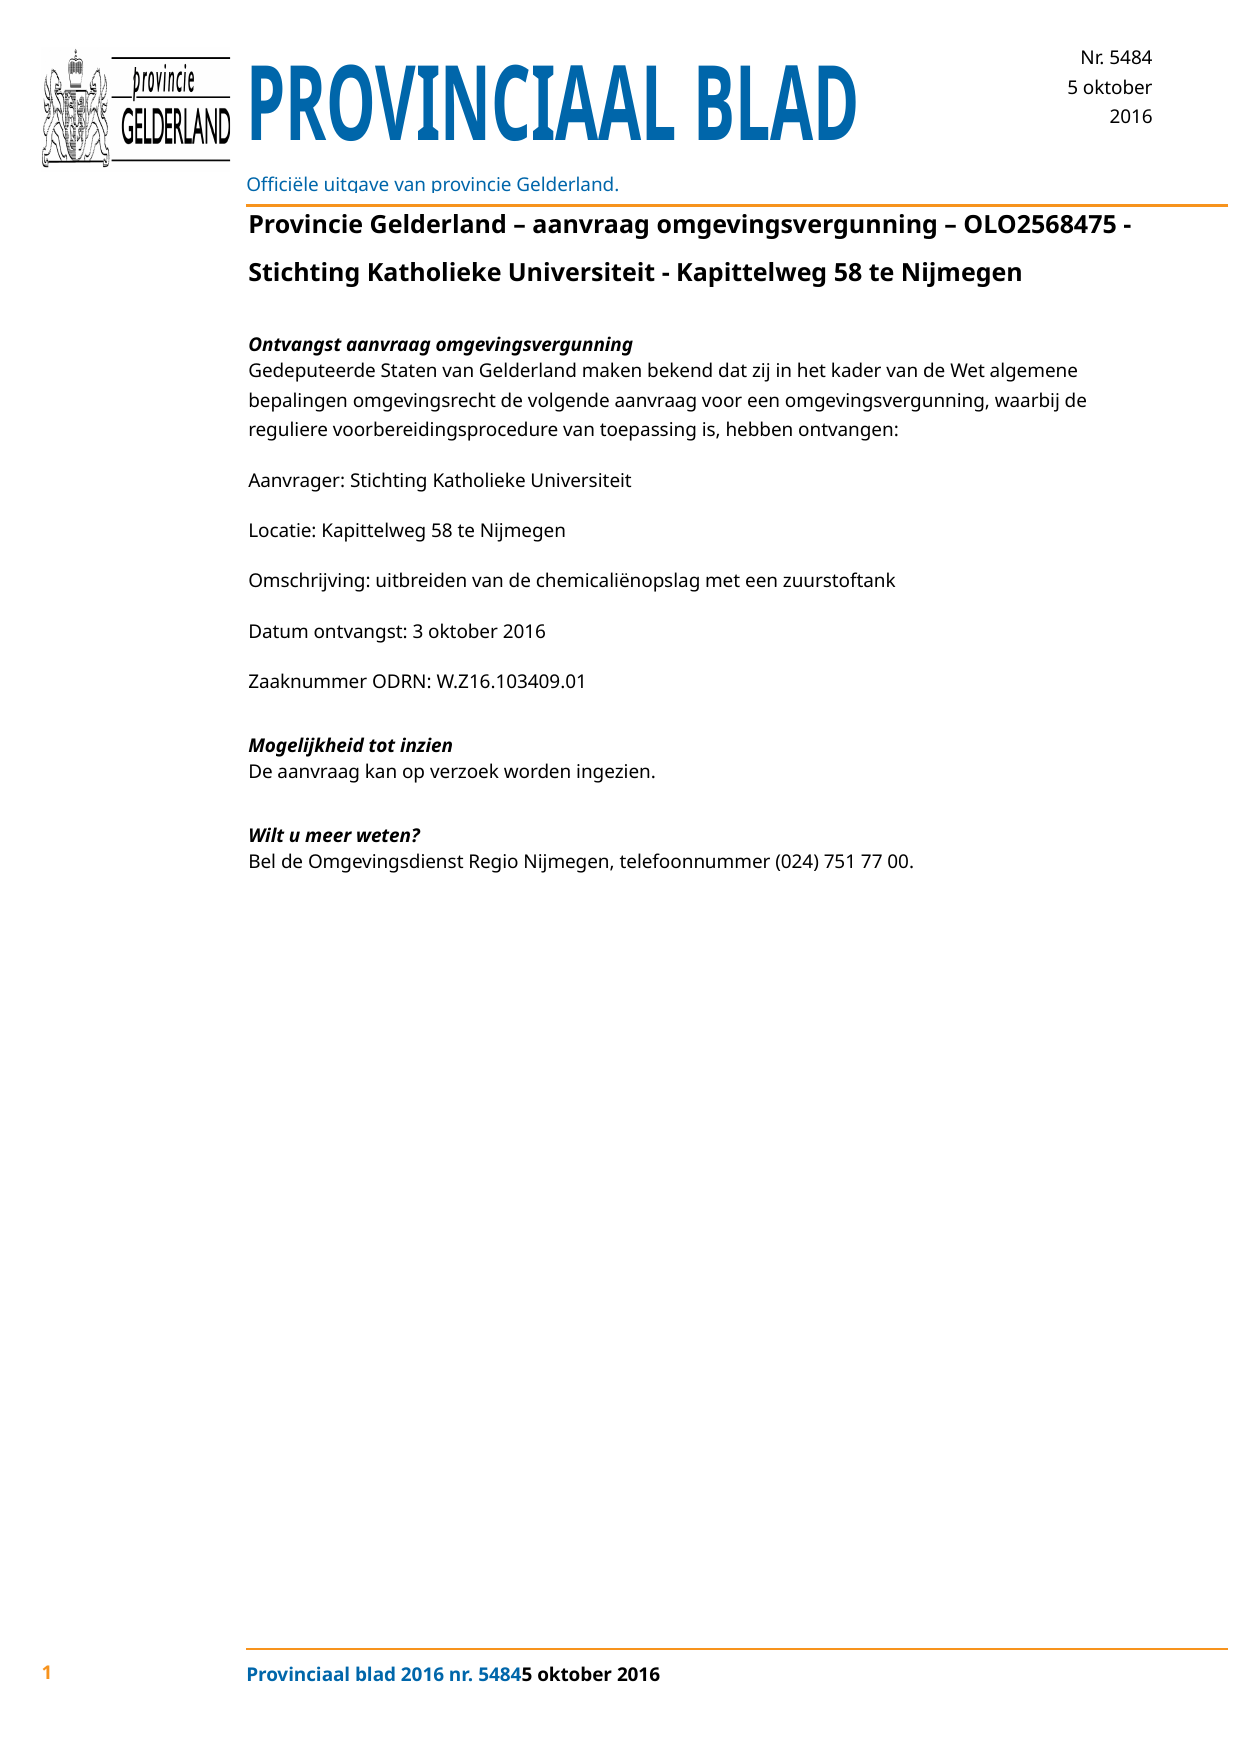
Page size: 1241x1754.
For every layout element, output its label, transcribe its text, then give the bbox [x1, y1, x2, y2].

text Bel de Omgevingsdienst Regio Nijmegen, telefoonnummer (024) 751 77 00. [248, 848, 1152, 873]
text Omschrijving: uitbreiden van de chemicaliënopslag met een zuurstoftank [248, 568, 1152, 593]
text Gedeputeerde Staten van Gelderland maken bekend dat zij in het kader van de Wet algemene bepalingen omgevingsrecht de volgende aanvraag voor een omgevingsvergunning, waarbij de reguliere voorbereidingsprocedure van toepassing is, hebben ontvangen: [248, 357, 1152, 442]
text Wilt u meer weten? [248, 822, 1152, 848]
text Locatie: Kapittelweg 58 te Nijmegen [248, 517, 1152, 543]
text Provincie Gelderland – aanvraag omgevingsvergunning – OLO2568475 - Stichting Katholieke Universiteit - Kapittelweg 58 te Nijmegen [248, 207, 1152, 288]
text Zaaknummer ODRN: W.Z16.103409.01 [248, 668, 1152, 694]
text Aanvrager: Stichting Katholieke Universiteit [248, 467, 1152, 492]
text Mogelijkheid tot inzien [248, 732, 1152, 758]
picture [41, 47, 231, 172]
text De aanvraag kan op verzoek worden ingezien. [248, 758, 1152, 784]
text Datum ontvangst: 3 oktober 2016 [248, 618, 1152, 644]
text Ontvangst aanvraag omgevingsvergunning [248, 331, 1152, 357]
